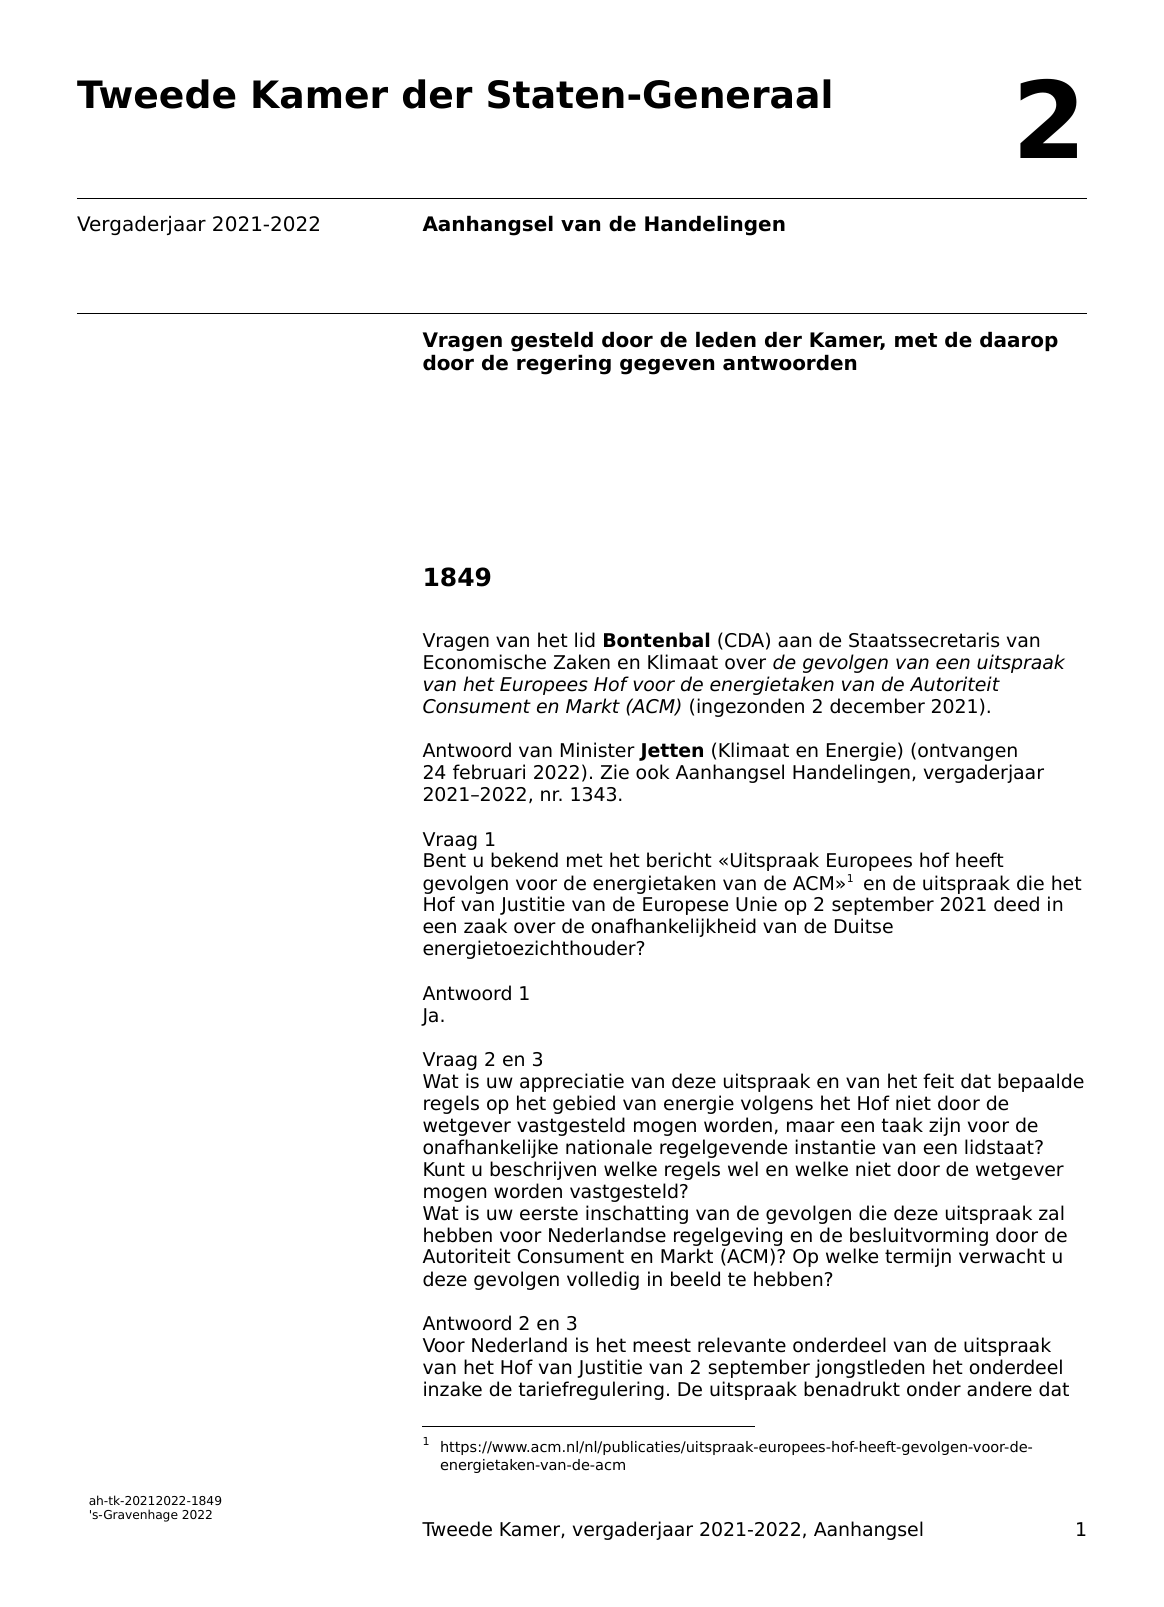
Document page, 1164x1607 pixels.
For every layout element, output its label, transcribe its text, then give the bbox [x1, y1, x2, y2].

table_cell Aanhangsel van de Handelingen [422, 199, 1087, 313]
text Wat is uw appreciatie van deze uitspraak en van het feit dat bepaalde regels op het gebied van energie volgens het Hof niet door de wetgever vastgesteld mogen worden, maar een taak zijn voor de onafhankelijke nationale regelgevende instantie van een lidstaat? Kunt u beschrijven welke regels wel en welke niet door de wetgever mogen worden vastgesteld? [422, 1071, 1087, 1202]
text Vraag 1 [422, 828, 1087, 850]
table_header 2 [886, 59, 1087, 198]
text Bent u bekend met het bericht «Uitspraak Europees hof heeft gevolgen voor de energietaken van de ACM» en de uitspraak die het Hof van Justitie van de Europese Unie op 2 september 2021 deed in een zaak over de onafhankelijkheid van de Duitse energietoezichthouder? [422, 850, 1087, 960]
text Vraag 2 en 3 [422, 1049, 1087, 1071]
text Vragen van het lid Bontenbal (CDA) aan de Staatssecretaris van Economische Zaken en Klimaat over de gevolgen van een uitspraak van het Europees Hof voor de energietaken van de Autoriteit Consument en Markt (ACM) (ingezonden 2 december 2021). [422, 630, 1087, 718]
text Antwoord 2 en 3 [422, 1313, 1087, 1334]
text 1849 [422, 563, 1087, 592]
text Voor Nederland is het meest relevante onderdeel van de uitspraak van het Hof van Justitie van 2 september jongstleden het onderdeel inzake de tariefregulering. De uitspraak benadrukt onder andere dat [422, 1334, 1087, 1401]
text ah-tk-20212022-1849 [88, 1494, 323, 1508]
text Ja. [422, 1004, 1087, 1026]
table_cell [77, 314, 422, 375]
text Antwoord 1 [422, 982, 1087, 1004]
text https://www.acm.nl/nl/publicaties/uitspraak-europees-hof-heeft-gevolgen-voor-de-energietaken-van-de-acm [422, 1435, 1087, 1474]
table_header Tweede Kamer der Staten-Generaal [77, 59, 886, 198]
table_cell Vergaderjaar 2021-2022 [77, 199, 422, 313]
table_cell Vragen gesteld door de leden der Kamer, met de daarop door de regering gegeven antwoorden [422, 314, 1087, 375]
text Antwoord van Minister Jetten (Klimaat en Energie) (ontvangen 24 februari 2022). Zie ook Aanhangsel Handelingen, vergaderjaar 2021–2022, nr. 1343. [422, 740, 1087, 806]
text 's-Gravenhage 2022 [88, 1508, 323, 1522]
text Wat is uw eerste inschatting van de gevolgen die deze uitspraak zal hebben voor Nederlandse regelgeving en de besluitvorming door de Autoriteit Consument en Markt (ACM)? Op welke termijn verwacht u deze gevolgen volledig in beeld te hebben? [422, 1202, 1087, 1290]
